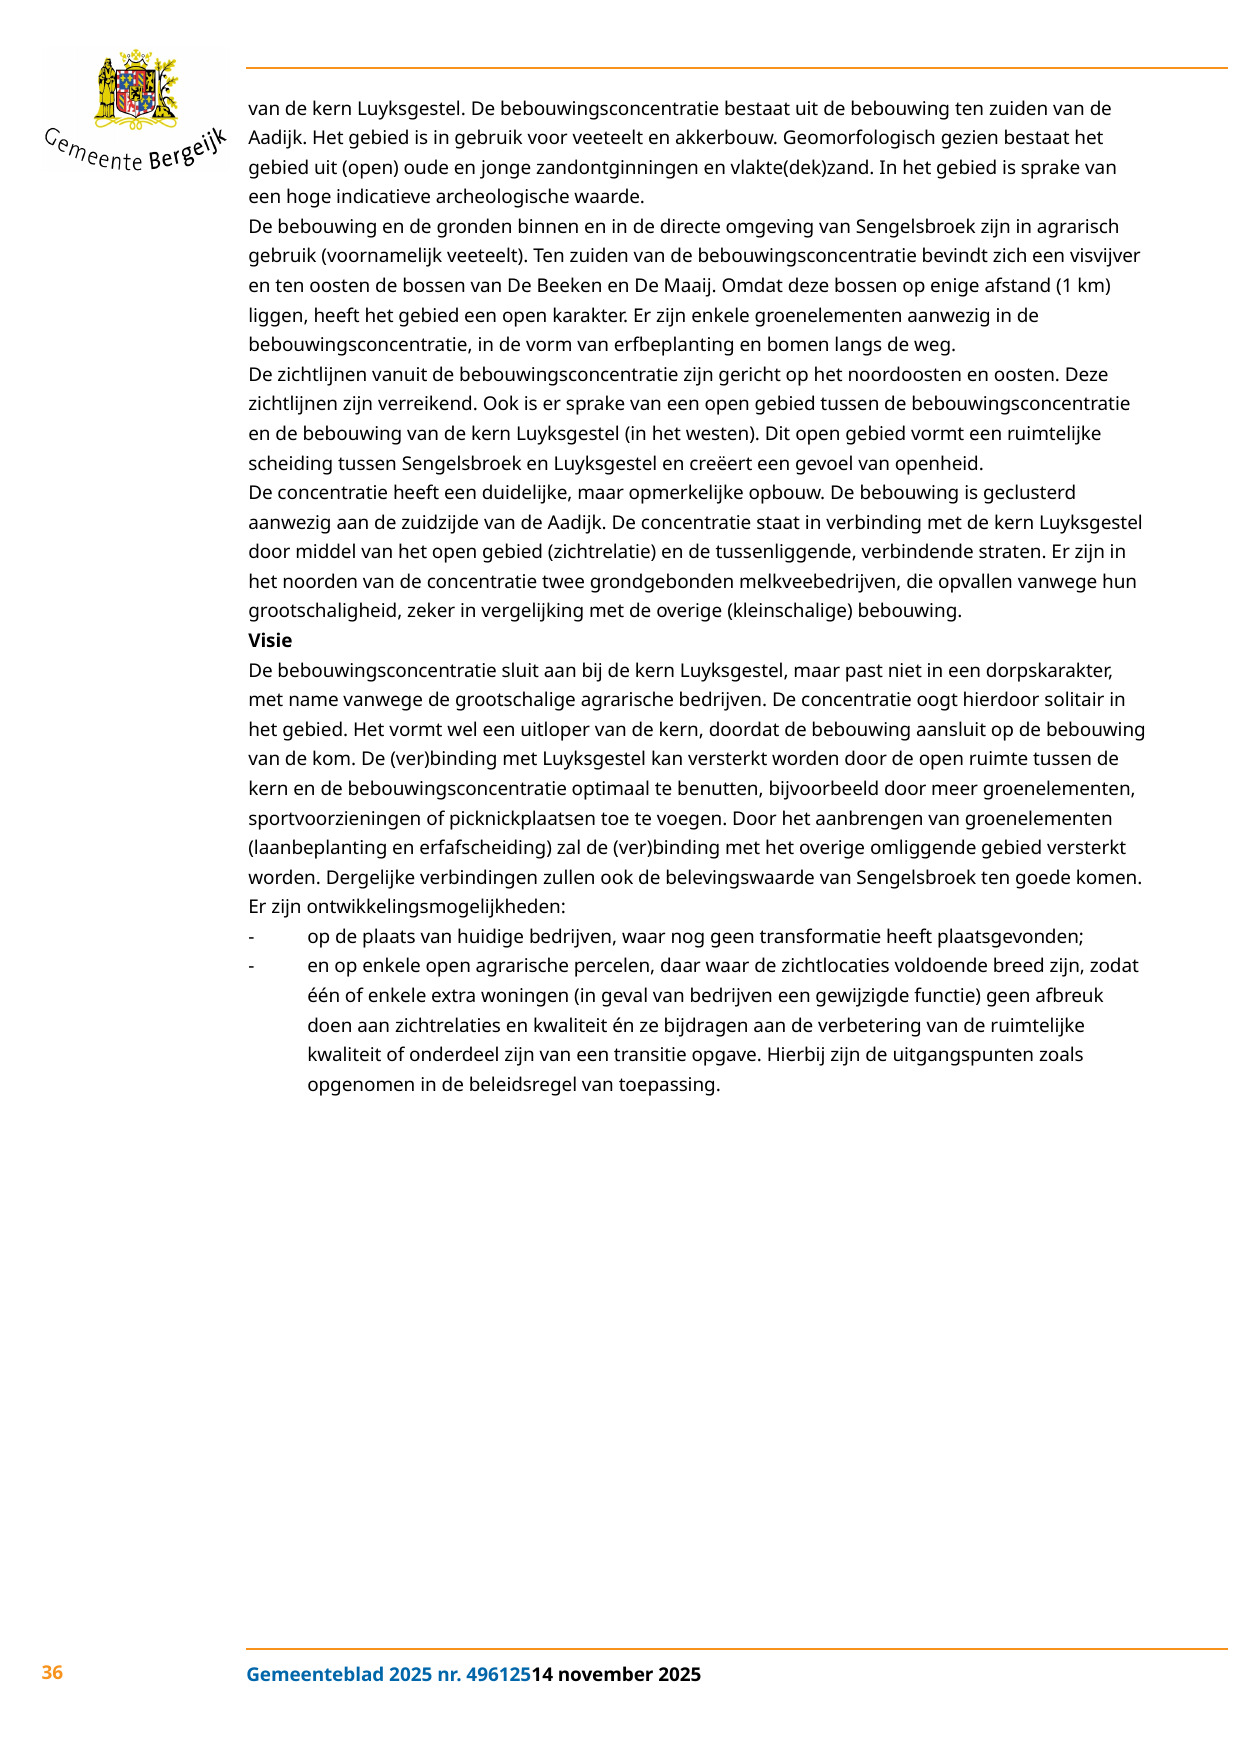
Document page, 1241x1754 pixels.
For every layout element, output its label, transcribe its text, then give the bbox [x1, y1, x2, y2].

picture [41, 47, 231, 172]
list op de plaats van huidige bedrijven, waar nog geen transformatie heeft plaatsgevonden; [248, 923, 1152, 949]
text De bebouwingsconcentratie sluit aan bij de kern Luyksgestel, maar past niet in een dorpskarakter, met name vanwege de grootschalige agrarische bedrijven. De concentratie oogt hierdoor solitair in het gebied. Het vormt wel een uitloper van de kern, doordat de bebouwing aansluit op de bebouwing van de kom. De (ver)binding met Luyksgestel kan versterkt worden door de open ruimte tussen de kern en de bebouwingsconcentratie optimaal te benutten, bijvoorbeeld door meer groenelementen, sportvoorzieningen of picknickplaatsen toe te voegen. Door het aanbrengen van groenelementen (laanbeplanting en erfafscheiding) zal de (ver)binding met het overige omliggende gebied versterkt worden. Dergelijke verbindingen zullen ook de belevingswaarde van Sengelsbroek ten goede komen. [248, 657, 1152, 890]
list en op enkele open agrarische percelen, daar waar de zichtlocaties voldoende breed zijn, zodat één of enkele extra woningen (in geval van bedrijven een gewijzigde functie) geen afbreuk doen aan zichtrelaties en kwaliteit én ze bijdragen aan de verbetering van de ruimtelijke kwaliteit of onderdeel zijn van een transitie opgave. Hierbij zijn de uitgangspunten zoals opgenomen in de beleidsregel van toepassing. [248, 953, 1152, 1097]
text Visie [248, 627, 1152, 653]
text Er zijn ontwikkelingsmogelijkheden: [248, 893, 1152, 919]
text De concentratie heeft een duidelijke, maar opmerkelijke opbouw. De bebouwing is geclusterd aanwezig aan de zuidzijde van de Aadijk. De concentratie staat in verbinding met de kern Luyksgestel door middel van het open gebied (zichtrelatie) en de tussenliggende, verbindende straten. Er zijn in het noorden van de concentratie twee grondgebonden melkveebedrijven, die opvallen vanwege hun grootschaligheid, zeker in vergelijking met de overige (kleinschalige) bebouwing. [248, 479, 1152, 623]
text De bebouwing en de gronden binnen en in de directe omgeving van Sengelsbroek zijn in agrarisch gebruik (voornamelijk veeteelt). Ten zuiden van de bebouwingsconcentratie bevindt zich een visvijver en ten oosten de bossen van De Beeken en De Maaij. Omdat deze bossen op enige afstand (1 km) liggen, heeft het gebied een open karakter. Er zijn enkele groenelementen aanwezig in de bebouwingsconcentratie, in de vorm van erfbeplanting en bomen langs de weg. [248, 213, 1152, 357]
text van de kern Luyksgestel. De bebouwingsconcentratie bestaat uit de bebouwing ten zuiden van de Aadijk. Het gebied is in gebruik voor veeteelt en akkerbouw. Geomorfologisch gezien bestaat het gebied uit (open) oude en jonge zandontginningen en vlakte(dek)zand. In het gebied is sprake van een hoge indicatieve archeologische waarde. [248, 95, 1152, 209]
text De zichtlijnen vanuit de bebouwingsconcentratie zijn gericht op het noordoosten en oosten. Deze zichtlijnen zijn verreikend. Ook is er sprake van een open gebied tussen de bebouwingsconcentratie en de bebouwing van de kern Luyksgestel (in het westen). Dit open gebied vormt een ruimtelijke scheiding tussen Sengelsbroek en Luyksgestel en creëert een gevoel van openheid. [248, 361, 1152, 476]
